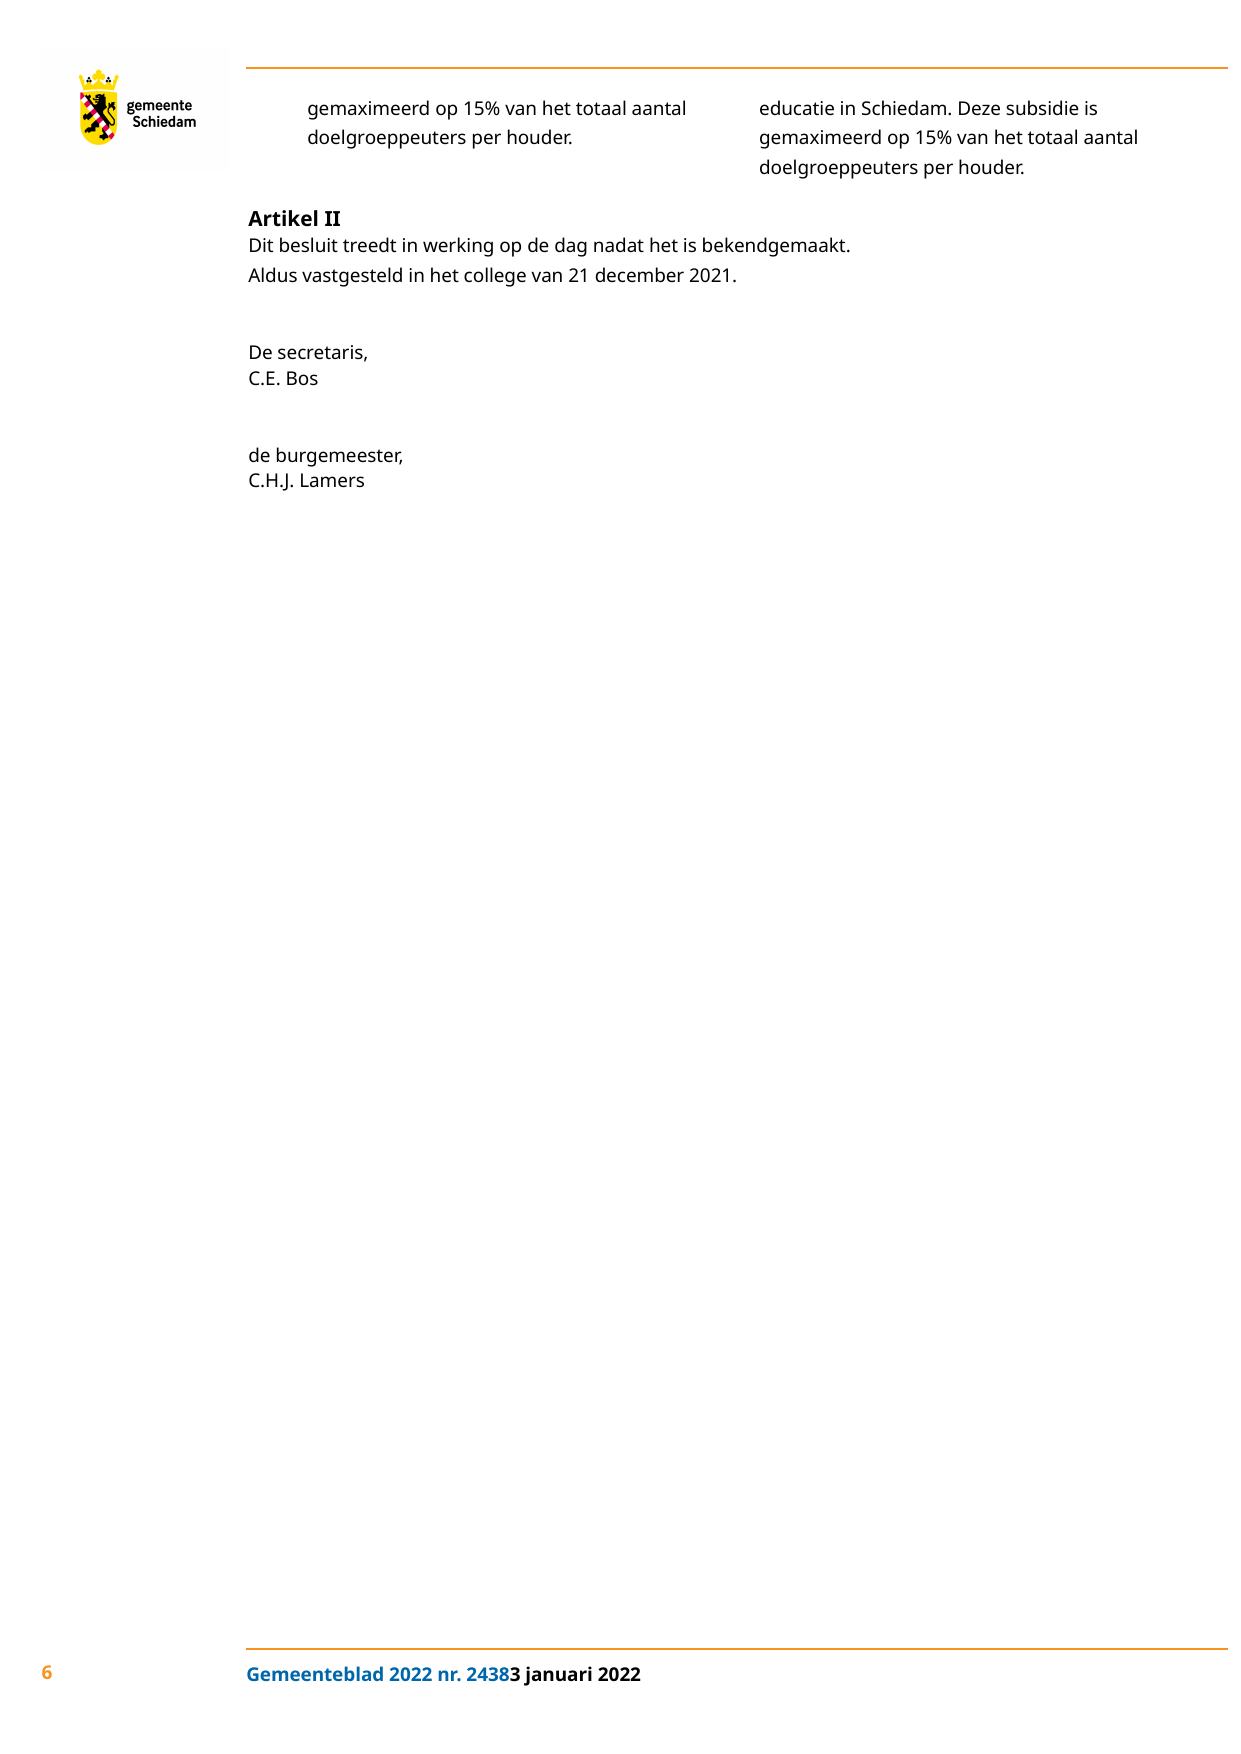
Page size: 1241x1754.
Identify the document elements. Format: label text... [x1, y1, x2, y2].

text C.E. Bos [248, 365, 1152, 390]
text Dit besluit treedt in werking op de dag nadat het is bekendgemaakt. [248, 232, 1152, 258]
text Artikel II [248, 204, 1152, 232]
text C.H.J. Lamers [248, 468, 1152, 493]
text Aldus vastgesteld in het college van 21 december 2021. [248, 262, 1152, 287]
text de burgemeester, [248, 442, 1152, 468]
table_header educatie in Schiedam. Deze subsidie is gemaximeerd op 15% van het totaal aantal doelgroeppeuters per houder. [700, 95, 1152, 180]
text De secretaris, [248, 339, 1152, 365]
picture [41, 47, 231, 172]
table_header gemaximeerd op 15% van het totaal aantal doelgroeppeuters per houder. [248, 95, 700, 180]
